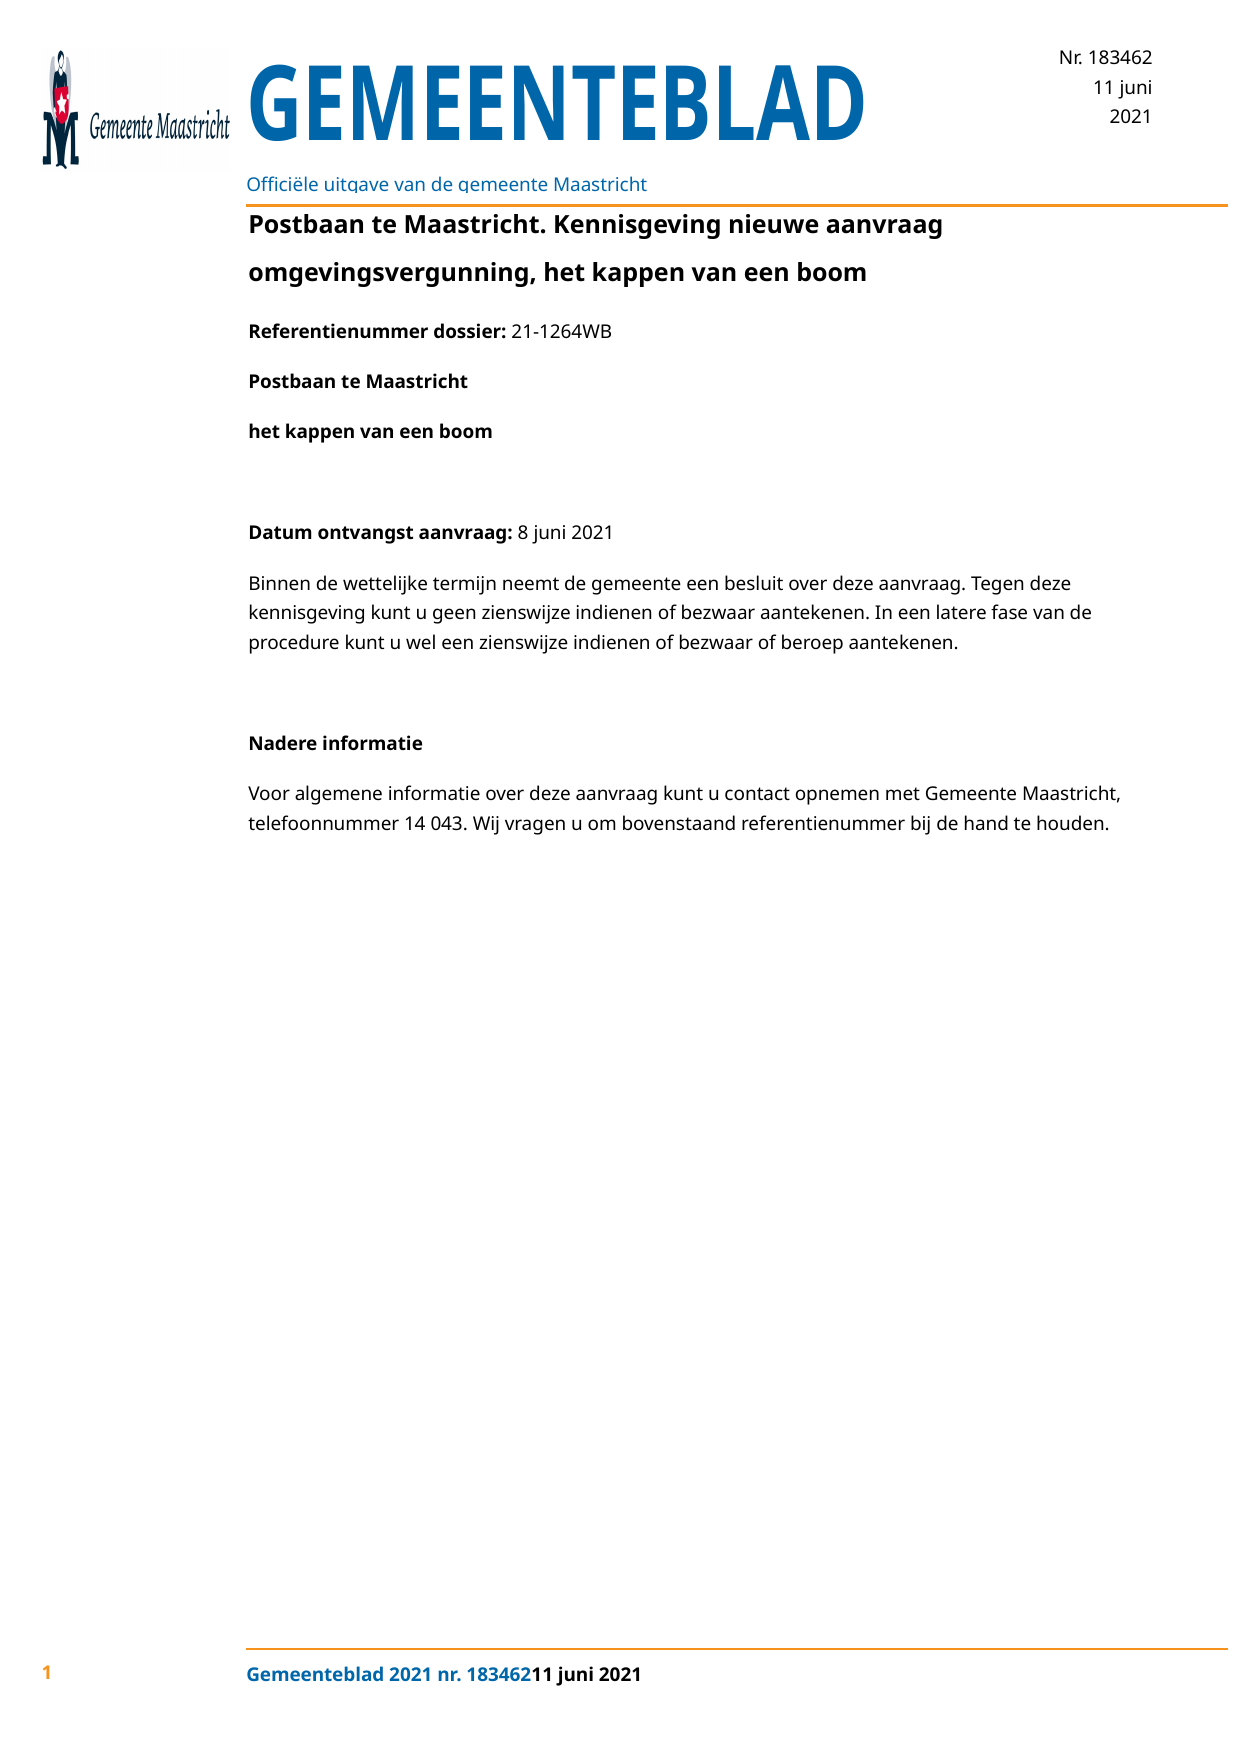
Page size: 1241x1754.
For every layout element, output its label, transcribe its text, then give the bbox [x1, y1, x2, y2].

text Voor algemene informatie over deze aanvraag kunt u contact opnemen met Gemeente Maastricht, telefoonnummer 14 043. Wij vragen u om bovenstaand referentienummer bij de hand te houden. [248, 780, 1152, 836]
text Datum ontvangst aanvraag: 8 juni 2021 [248, 519, 1152, 545]
text Postbaan te Maastricht. Kennisgeving nieuwe aanvraag omgevingsvergunning, het kappen van een boom [248, 207, 1152, 288]
text het kappen van een boom [248, 419, 1152, 444]
text Postbaan te Maastricht [248, 368, 1152, 394]
text Referentienummer dossier: 21-1264WB [248, 318, 1152, 344]
text Binnen de wettelijke termijn neemt de gemeente een besluit over deze aanvraag. Tegen deze kennisgeving kunt u geen zienswijze indienen of bezwaar aantekenen. In een latere fase van de procedure kunt u wel een zienswijze indienen of bezwaar of beroep aantekenen. [248, 570, 1152, 655]
picture [41, 47, 231, 172]
text Nadere informatie [248, 730, 1152, 756]
